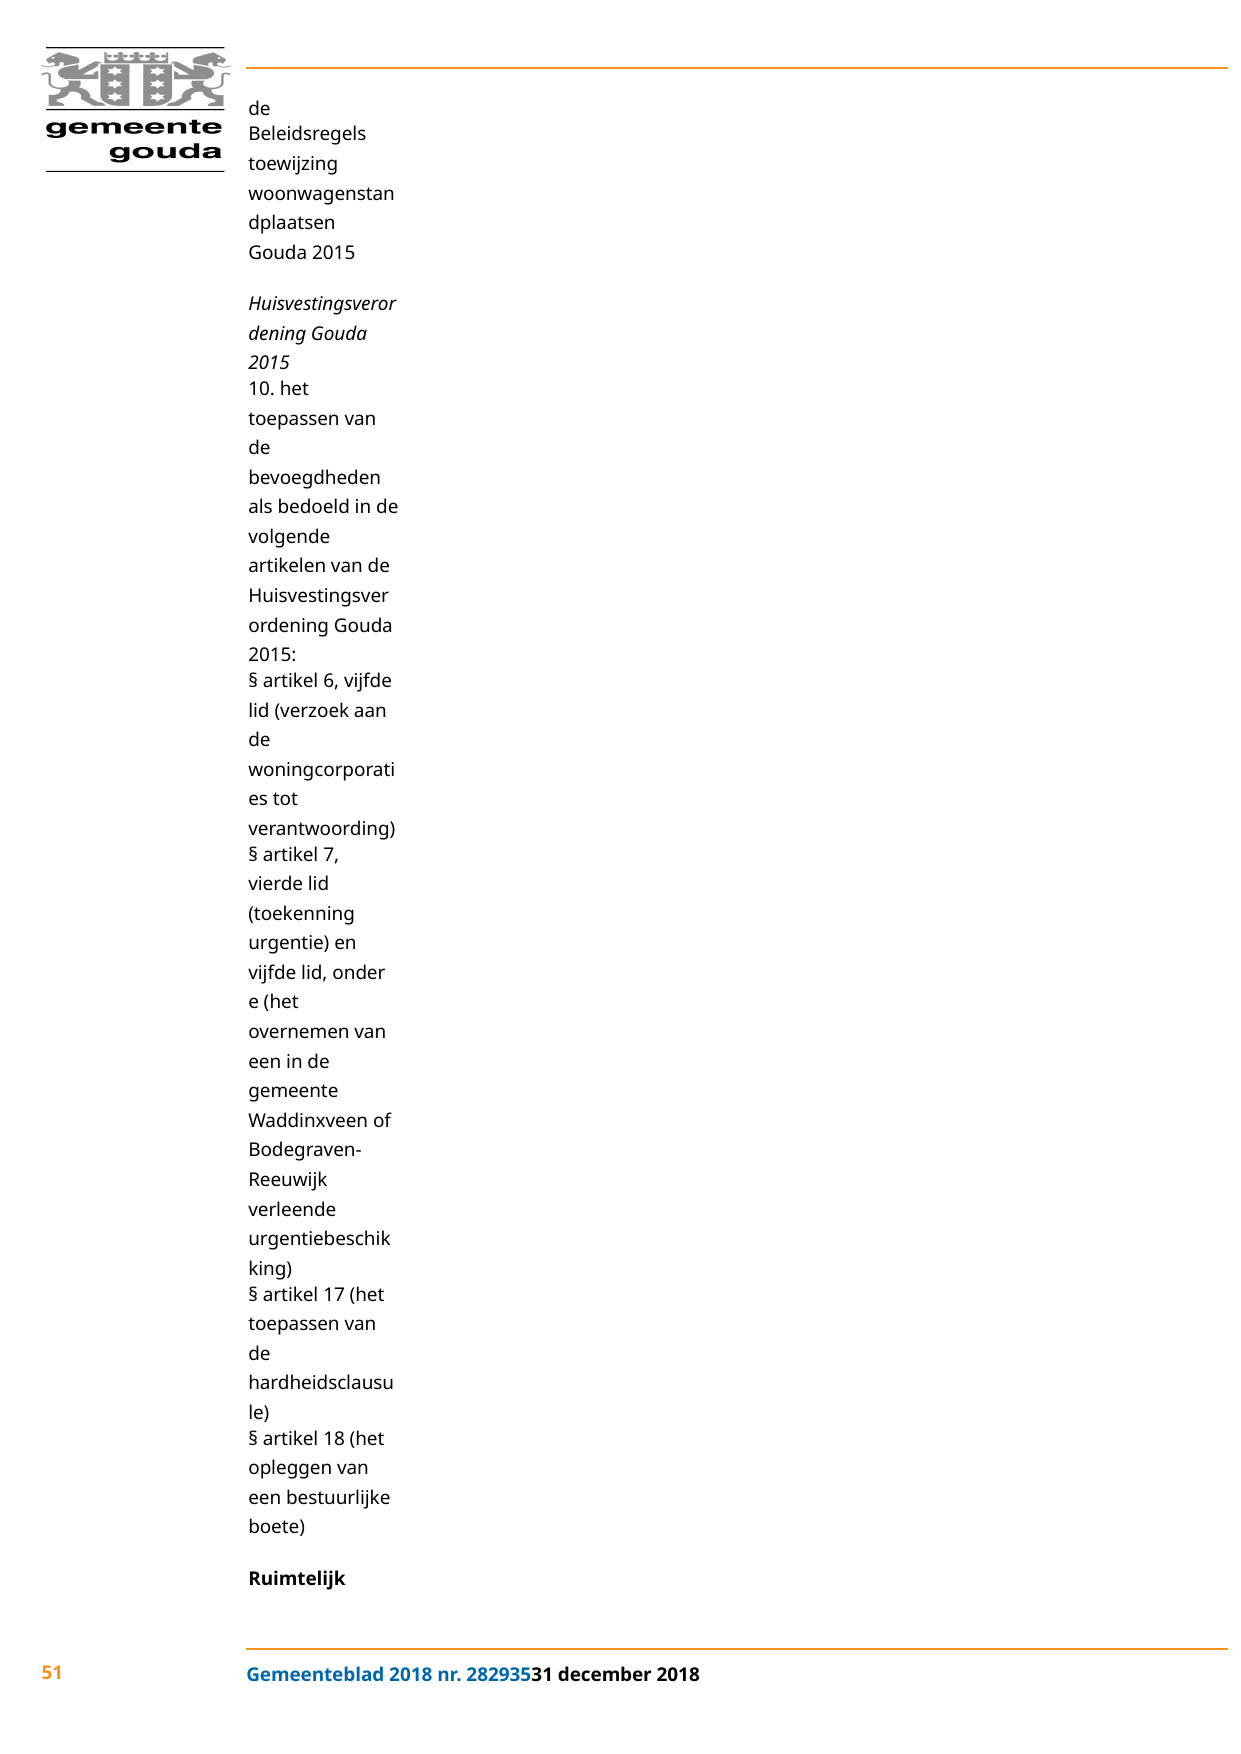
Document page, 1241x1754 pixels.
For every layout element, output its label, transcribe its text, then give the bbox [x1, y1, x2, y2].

table_cell de [248, 95, 398, 121]
picture [41, 47, 231, 172]
table_cell § artikel 18 (het opleggen van een bestuurlijke boete) [248, 1425, 398, 1539]
table_cell § artikel 17 (het toepassen van de hardheidsclausule) [248, 1281, 398, 1425]
table_cell § artikel 6, vijfde lid (verzoek aan de woningcorporaties tot verantwoording) [248, 667, 398, 841]
table_cell Huisvestingsverordening Gouda 2015 [248, 290, 398, 375]
table_cell Ruimtelijk [248, 1565, 398, 1591]
table_cell [248, 1539, 398, 1565]
table_cell § artikel 7, vierde lid (toekenning urgentie) en vijfde lid, onder e (het overnemen van een in de gemeente Waddinxveen of Bodegraven-Reeuwijk verleende urgentiebeschikking) [248, 841, 398, 1281]
table_cell [248, 265, 398, 290]
table_cell Beleidsregels toewijzing woonwagenstandplaatsen Gouda 2015 [248, 121, 398, 264]
table_cell 10. het toepassen van de bevoegdheden als bedoeld in de volgende artikelen van de Huisvestingsverordening Gouda 2015: [248, 375, 398, 667]
